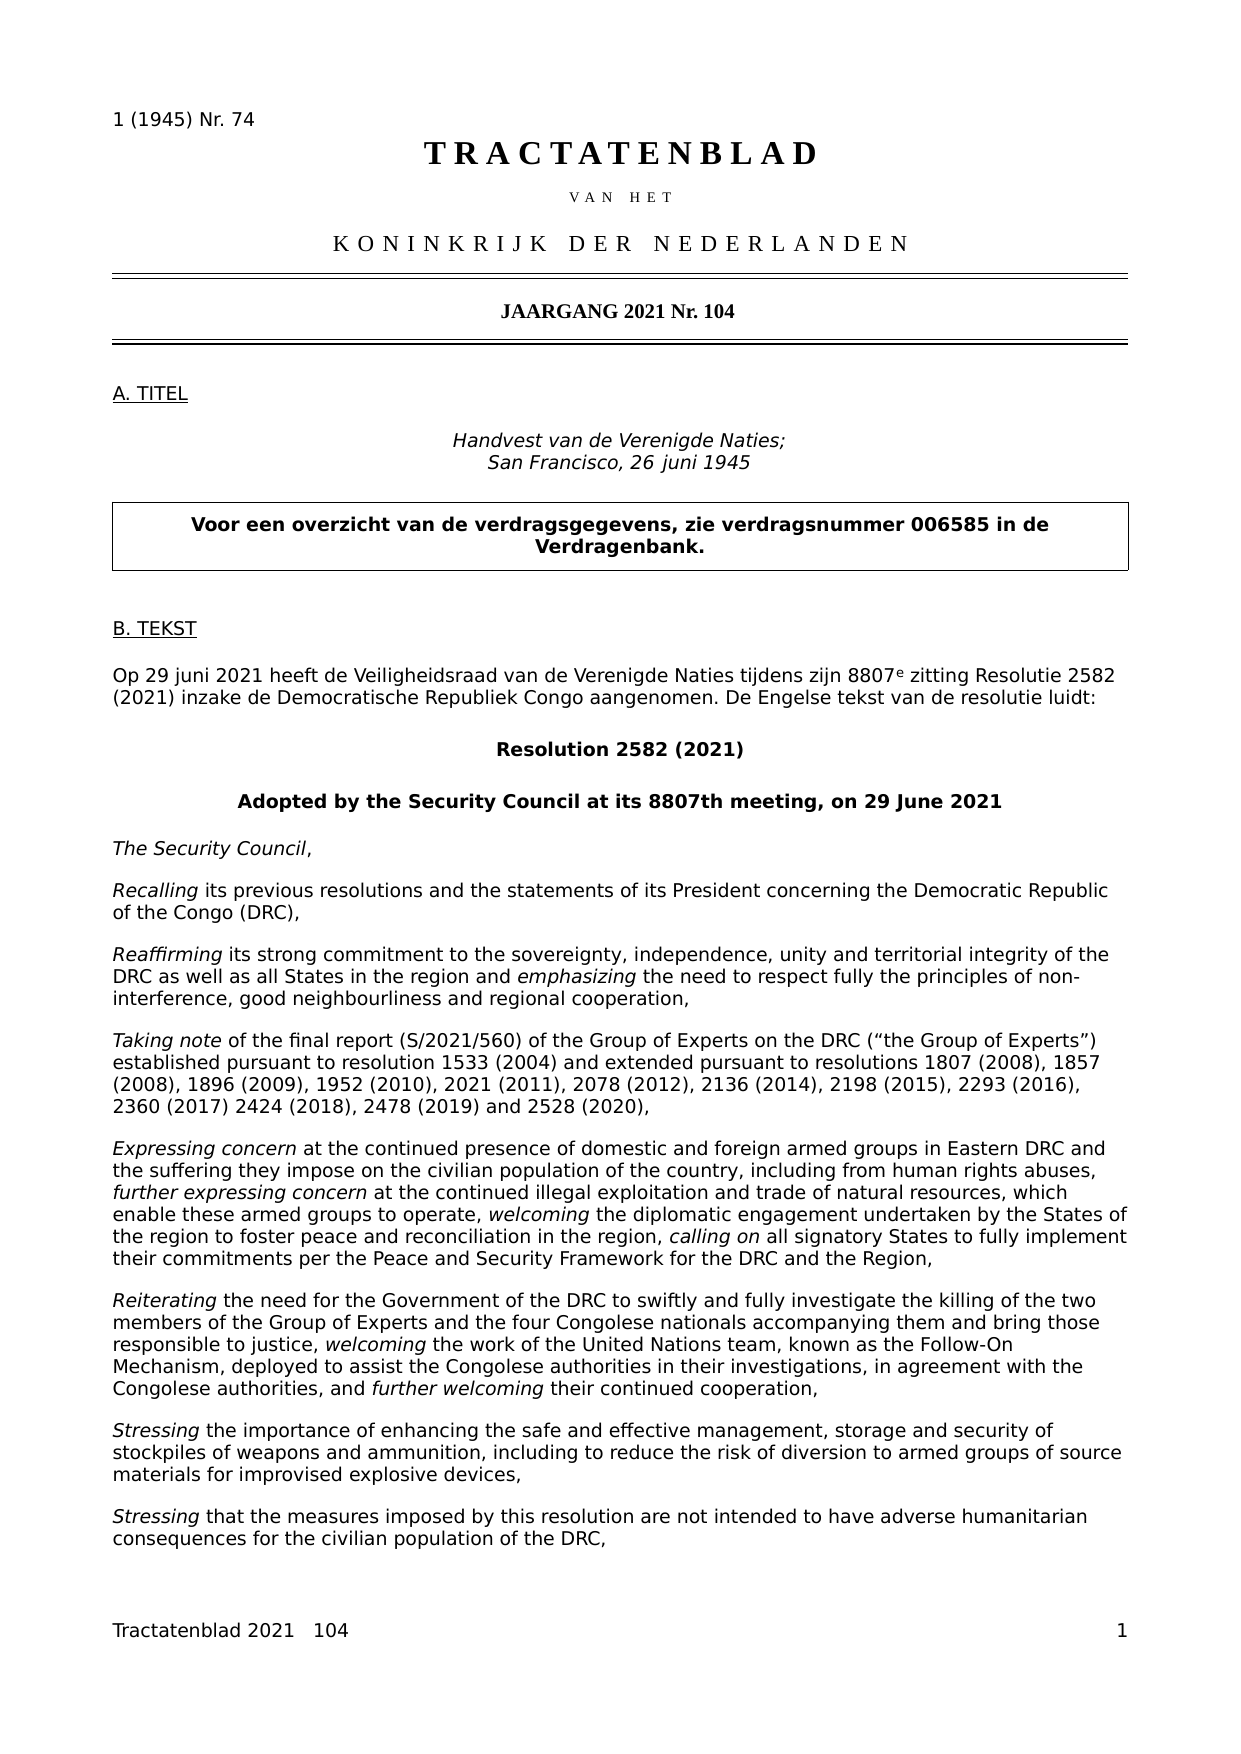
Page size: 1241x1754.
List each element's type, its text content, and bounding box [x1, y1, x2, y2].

text KONINKRIJK DER NEDERLANDEN [112, 229, 1128, 256]
subtitle B. TEKST [112, 618, 1128, 640]
text Stressing the importance of enhancing the safe and effective management, storage and security of stockpiles of weapons and ammunition, including to reduce the risk of diversion to armed groups of source materials for improvised explosive devices, [112, 1419, 1128, 1486]
text Recalling its previous resolutions and the statements of its President concerning the Democratic Republic of the Congo (DRC), [112, 880, 1128, 924]
text Handvest van de Verenigde Naties; [112, 430, 1128, 452]
text VAN HET [112, 189, 1128, 206]
text Reiterating the need for the Government of the DRC to swiftly and fully investigate the killing of the two members of the Group of Experts and the four Congolese nationals accompanying them and bring those responsible to justice, welcoming the work of the United Nations team, known as the Follow-On Mechanism, deployed to assist the Congolese authorities in their investigations, in agreement with the Congolese authorities, and further welcoming their continued cooperation, [112, 1290, 1128, 1399]
text Reaffirming its strong commitment to the sovereignty, independence, unity and territorial integrity of the DRC as well as all States in the region and emphasizing the need to respect fully the principles of non-interference, good neighbourliness and regional cooperation, [112, 944, 1128, 1010]
text Expressing concern at the continued presence of domestic and foreign armed groups in Eastern DRC and the suffering they impose on the civilian population of the country, including from human rights abuses, further expressing concern at the continued illegal exploitation and trade of natural resources, which enable these armed groups to operate, welcoming the diplomatic engagement undertaken by the States of the region to foster peace and reconciliation in the region, calling on all signatory States to fully implement their commitments per the Peace and Security Framework for the DRC and the Region, [112, 1138, 1128, 1270]
subtitle Resolution 2582 (2021) [112, 739, 1128, 761]
text Taking note of the final report (S/2021/560) of the Group of Experts on the DRC (“the Group of Experts”) established pursuant to resolution 1533 (2004) and extended pursuant to resolutions 1807 (2008), 1857 (2008), 1896 (2009), 1952 (2010), 2021 (2011), 2078 (2012), 2136 (2014), 2198 (2015), 2293 (2016), 2360 (2017) 2424 (2018), 2478 (2019) and 2528 (2020), [112, 1030, 1128, 1118]
subtitle Adopted by the Security Council at its 8807th meeting, on 29 June 2021 [112, 791, 1128, 813]
text JAARGANG 2021 Nr. 104 [112, 299, 1128, 323]
text 1 (1945) Nr. 74 [112, 109, 1128, 131]
text San Francisco, 26 juni 1945 [112, 452, 1128, 474]
text TRACTATENBLAD [112, 133, 1128, 172]
text Stressing that the measures imposed by this resolution are not intended to have adverse humanitarian consequences for the civilian population of the DRC, [112, 1506, 1128, 1549]
text Op 29 juni 2021 heeft de Veiligheidsraad van de Verenigde Naties tijdens zijn 8807e zitting Resolutie 2582 (2021) inzake de Democratische Republiek Congo aangenomen. De Engelse tekst van de resolutie luidt: [112, 665, 1128, 709]
subtitle A. TITEL [112, 383, 1128, 405]
text The Security Council, [112, 838, 1128, 860]
